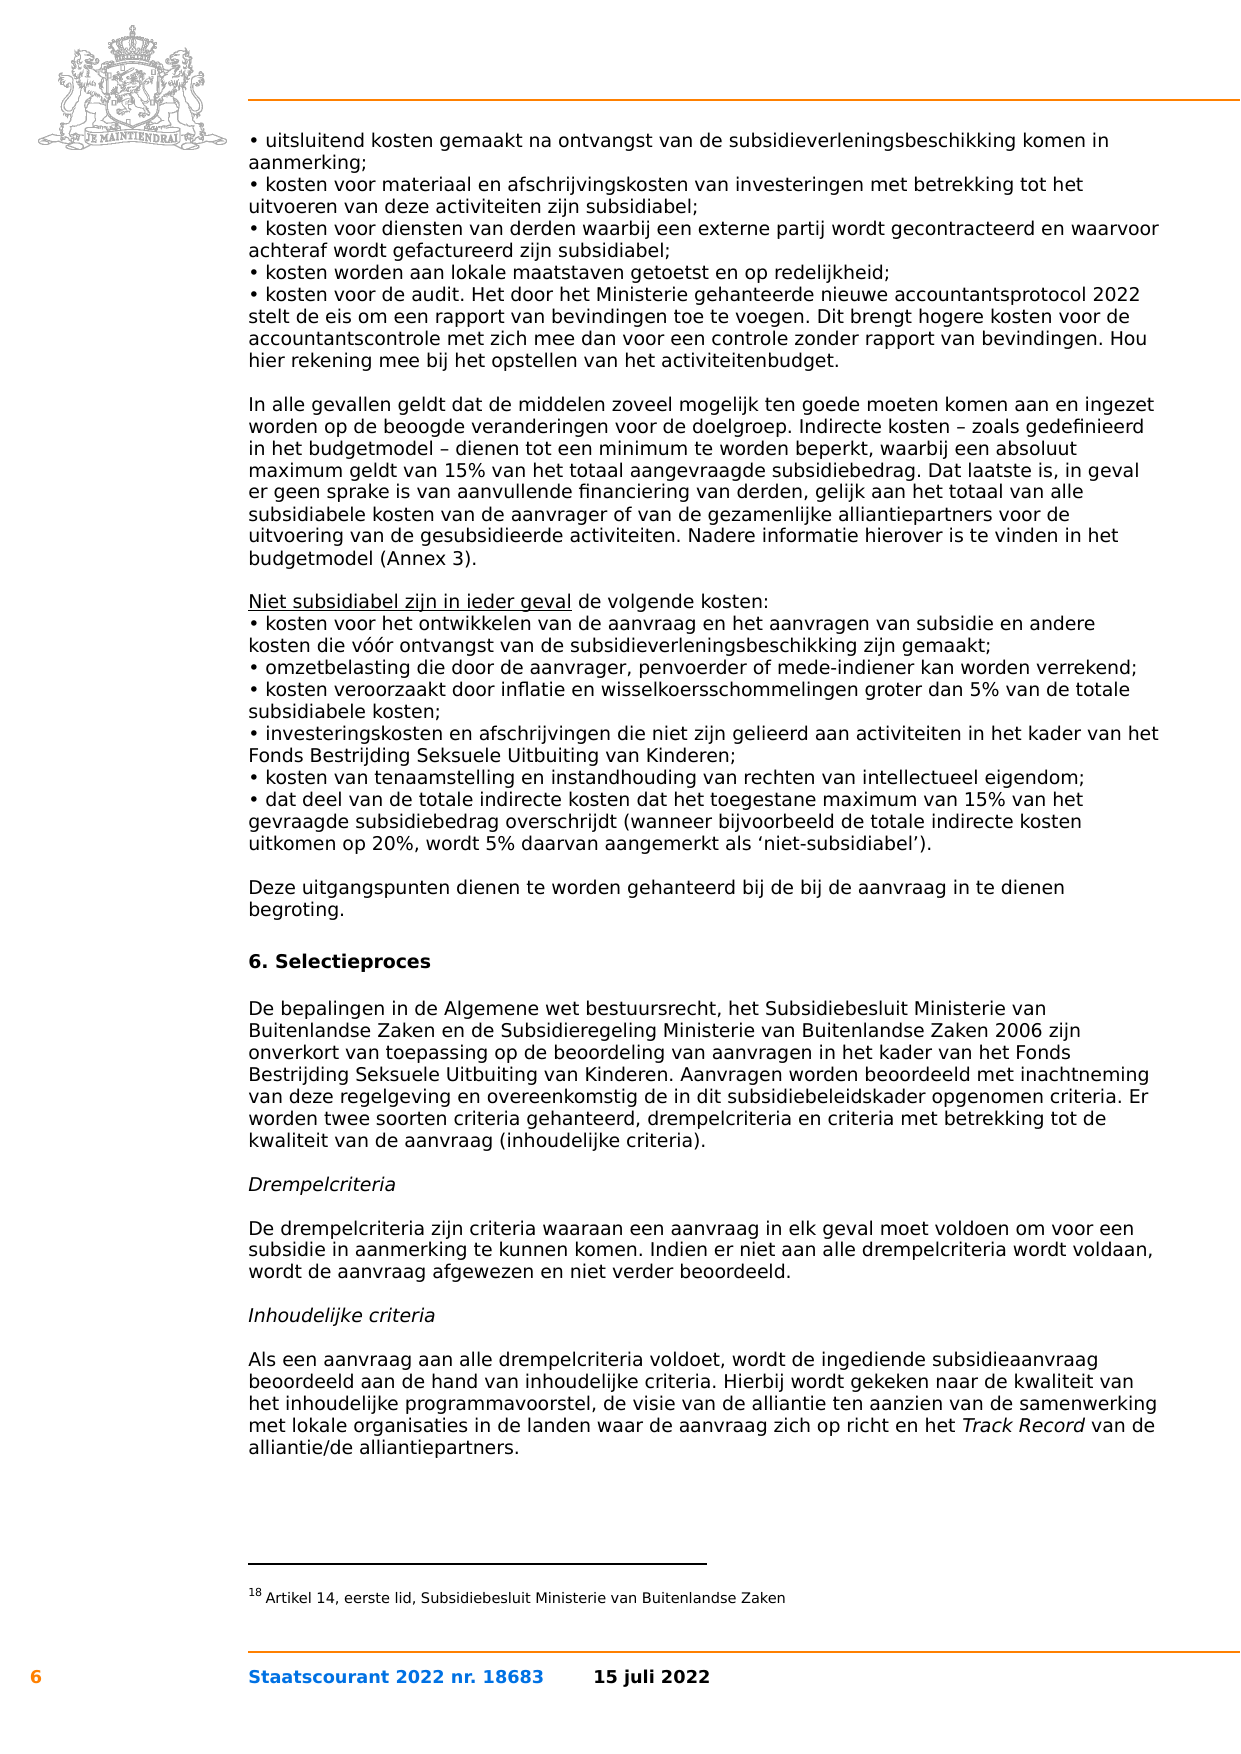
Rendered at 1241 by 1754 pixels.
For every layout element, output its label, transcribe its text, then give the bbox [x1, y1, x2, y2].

text • kosten voor het ontwikkelen van de aanvraag en het aanvragen van subsidie en andere kosten die vóór ontvangst van de subsidieverleningsbeschikking zijn gemaakt; [248, 613, 1163, 657]
text • kosten van tenaamstelling en instandhouding van rechten van intellectueel eigendom; [248, 767, 1163, 789]
subtitle Drempelcriteria [248, 1173, 1163, 1196]
text • kosten voor materiaal en afschrijvingskosten van investeringen met betrekking tot het uitvoeren van deze activiteiten zijn subsidiabel; [248, 174, 1163, 218]
text Als een aanvraag aan alle drempelcriteria voldoet, wordt de ingediende subsidieaanvraag beoordeeld aan de hand van inhoudelijke criteria. Hierbij wordt gekeken naar de kwaliteit van het inhoudelijke programmavoorstel, de visie van de alliantie ten aanzien van de samenwerking met lokale organisaties in de landen waar de aanvraag zich op richt en het Track Record van de alliantie/de alliantiepartners. [248, 1349, 1163, 1459]
text De drempelcriteria zijn criteria waaraan een aanvraag in elk geval moet voldoen om voor een subsidie in aanmerking te kunnen komen. Indien er niet aan alle drempelcriteria wordt voldaan, wordt de aanvraag afgewezen en niet verder beoordeeld. [248, 1217, 1163, 1283]
subtitle Inhoudelijke criteria [248, 1305, 1163, 1327]
text In alle gevallen geldt dat de middelen zoveel mogelijk ten goede moeten komen aan en ingezet worden op de beoogde veranderingen voor de doelgroep. Indirecte kosten – zoals gedefinieerd in het budgetmodel – dienen tot een minimum te worden beperkt, waarbij een absoluut maximum geldt van 15% van het totaal aangevraagde subsidiebedrag. Dat laatste is, in geval er geen sprake is van aanvullende financiering van derden, gelijk aan het totaal van alle subsidiabele kosten van de aanvrager of van de gezamenlijke alliantiepartners voor de uitvoering van de gesubsidieerde activiteiten. Nadere informatie hierover is te vinden in het budgetmodel (Annex 3). [248, 393, 1163, 569]
text • uitsluitend kosten gemaakt na ontvangst van de subsidieverleningsbeschikking komen in aanmerking; [248, 130, 1163, 174]
text Deze uitgangspunten dienen te worden gehanteerd bij de bij de aanvraag in te dienen begroting. [248, 877, 1163, 921]
picture [38, 25, 227, 150]
subtitle 6. Selectieproces [248, 951, 1163, 973]
text Artikel 14, eerste lid, Subsidiebesluit Ministerie van Buitenlandse Zaken [248, 1586, 1163, 1608]
text De bepalingen in de Algemene wet bestuursrecht, het Subsidiebesluit Ministerie van Buitenlandse Zaken en de Subsidieregeling Ministerie van Buitenlandse Zaken 2006 zijn onverkort van toepassing op de beoordeling van aanvragen in het kader van het Fonds Bestrijding Seksuele Uitbuiting van Kinderen. Aanvragen worden beoordeeld met inachtneming van deze regelgeving en overeenkomstig de in dit subsidiebeleidskader opgenomen criteria. Er worden twee soorten criteria gehanteerd, drempelcriteria en criteria met betrekking tot de kwaliteit van de aanvraag (inhoudelijke criteria). [248, 998, 1163, 1152]
text • kosten voor diensten van derden waarbij een externe partij wordt gecontracteerd en waarvoor achteraf wordt gefactureerd zijn subsidiabel; [248, 218, 1163, 262]
text • investeringskosten en afschrijvingen die niet zijn gelieerd aan activiteiten in het kader van het Fonds Bestrijding Seksuele Uitbuiting van Kinderen; [248, 723, 1163, 767]
text • kosten voor de audit. Het door het Ministerie gehanteerde nieuwe accountantsprotocol 2022 stelt de eis om een rapport van bevindingen toe te voegen. Dit brengt hogere kosten voor de accountantscontrole met zich mee dan voor een controle zonder rapport van bevindingen. Hou hier rekening mee bij het opstellen van het activiteitenbudget. [248, 284, 1163, 372]
text • kosten worden aan lokale maatstaven getoetst en op redelijkheid; [248, 262, 1163, 284]
text • omzetbelasting die door de aanvrager, penvoerder of mede-indiener kan worden verrekend; [248, 657, 1163, 679]
text • kosten veroorzaakt door inflatie en wisselkoersschommelingen groter dan 5% van de totale subsidiabele kosten; [248, 679, 1163, 723]
text Niet subsidiabel zijn in ieder geval de volgende kosten: [248, 591, 1163, 613]
text • dat deel van de totale indirecte kosten dat het toegestane maximum van 15% van het gevraagde subsidiebedrag overschrijdt (wanneer bijvoorbeeld de totale indirecte kosten uitkomen op 20%, wordt 5% daarvan aangemerkt als ‘niet-subsidiabel’). [248, 789, 1163, 855]
